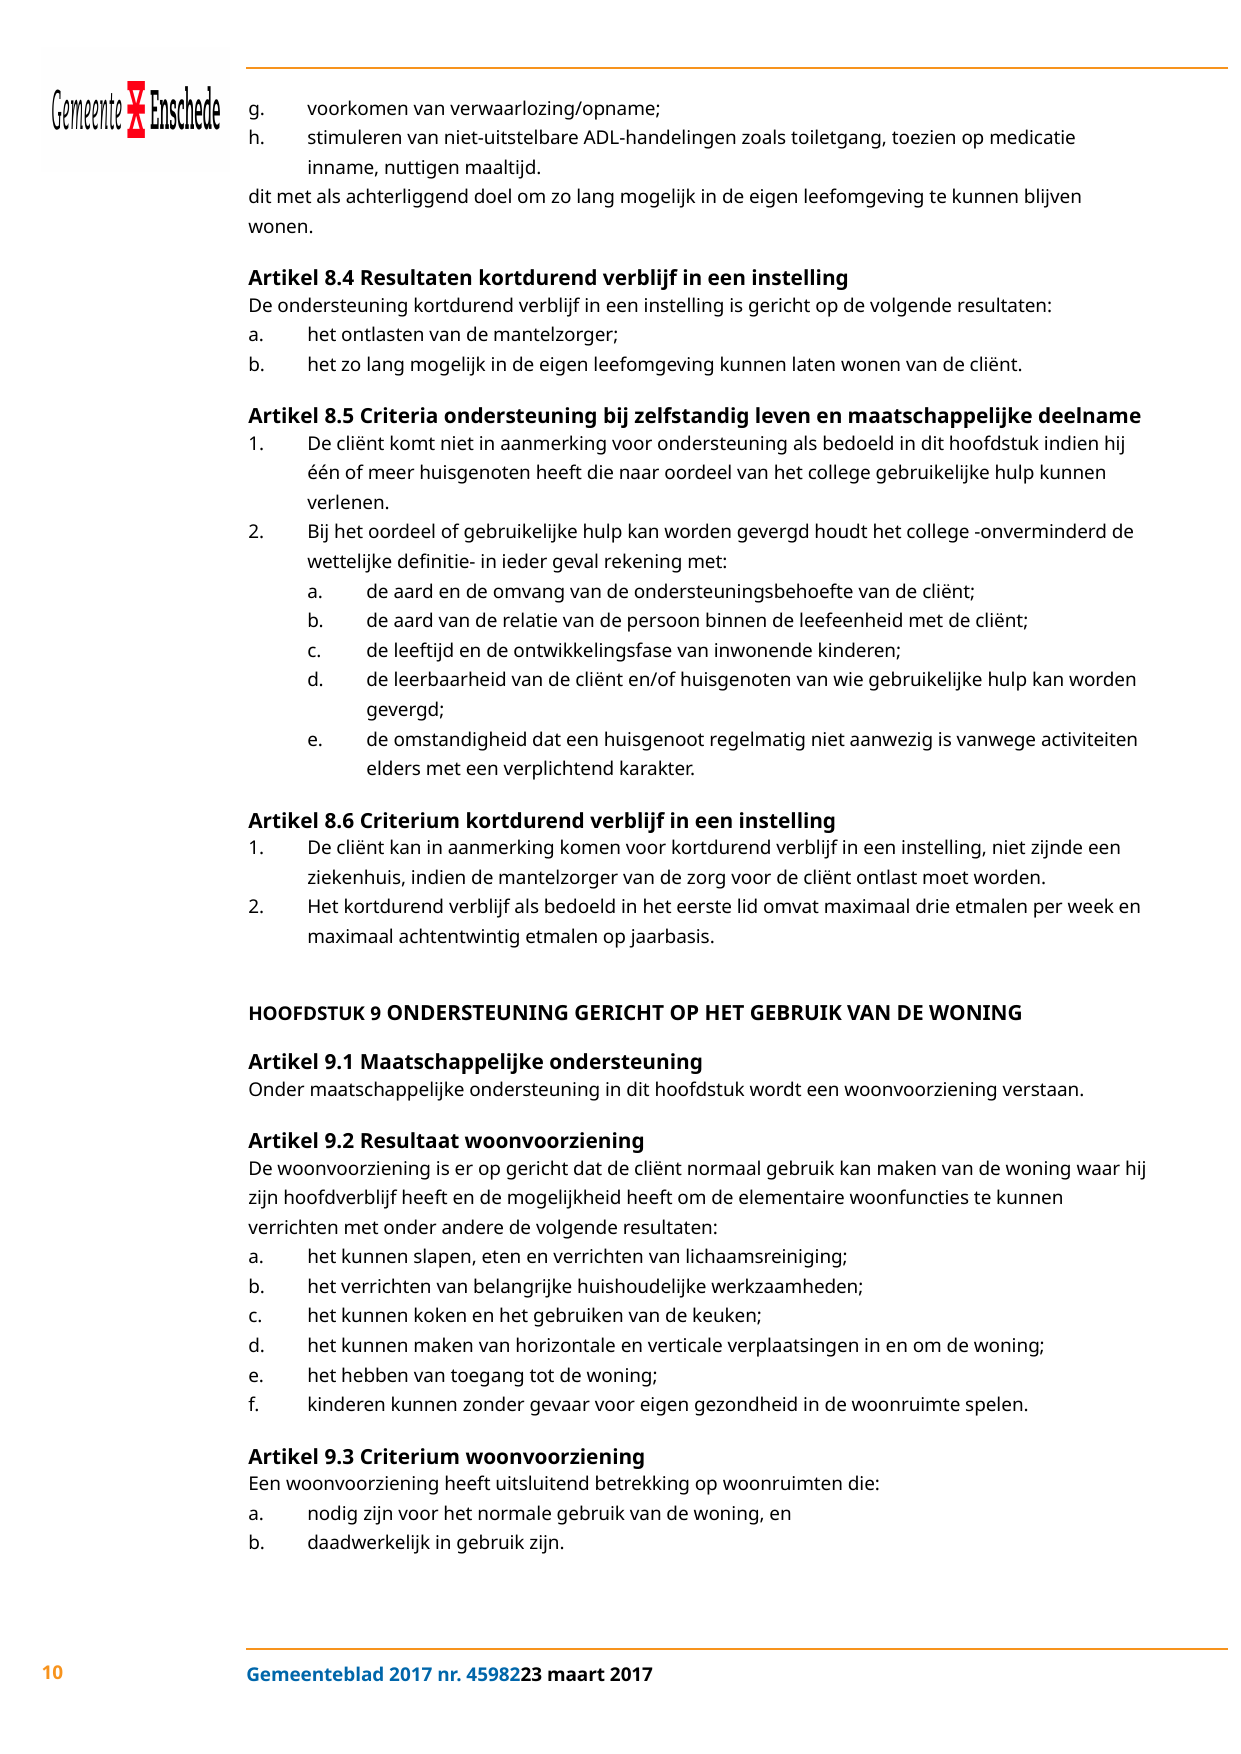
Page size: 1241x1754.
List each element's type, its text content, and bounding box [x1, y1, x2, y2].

list de aard en de omvang van de ondersteuningsbehoefte van de cliënt; [307, 578, 1152, 604]
list daadwerkelijk in gebruik zijn. [248, 1529, 1152, 1555]
text Artikel 9.2 Resultaat woonvoorziening [248, 1126, 1152, 1155]
list het kunnen koken en het gebruiken van de keuken; [248, 1303, 1152, 1328]
picture [41, 47, 231, 172]
list Het kortdurend verblijf als bedoeld in het eerste lid omvat maximaal drie etmalen per week en maximaal achtentwintig etmalen op jaarbasis. [248, 893, 1152, 949]
list voorkomen van verwaarlozing/opname; [248, 95, 1152, 121]
text dit met als achterliggend doel om zo lang mogelijk in de eigen leefomgeving te kunnen blijven wonen. [248, 183, 1152, 239]
list het kunnen slapen, eten en verrichten van lichaamsreiniging; [248, 1243, 1152, 1269]
list het kunnen maken van horizontale en verticale verplaatsingen in en om de woning; [248, 1332, 1152, 1358]
list Bij het oordeel of gebruikelijke hulp kan worden gevergd houdt het college -onverminderd de wettelijke definitie- in ieder geval rekening met: [248, 519, 1152, 574]
list het hebben van toegang tot de woning; [248, 1362, 1152, 1388]
list De cliënt kan in aanmerking komen voor kortdurend verblijf in een instelling, niet zijnde een ziekenhuis, indien de mantelzorger van de zorg voor de cliënt ontlast moet worden. [248, 834, 1152, 889]
text De ondersteuning kortdurend verblijf in een instelling is gericht op de volgende resultaten: [248, 292, 1152, 318]
text Artikel 9.3 Criterium woonvoorziening [248, 1442, 1152, 1470]
list de leeftijd en de ontwikkelingsfase van inwonende kinderen; [307, 637, 1152, 663]
text Artikel 8.4 Resultaten kortdurend verblijf in een instelling [248, 263, 1152, 292]
text Een woonvoorziening heeft uitsluitend betrekking op woonruimten die: [248, 1470, 1152, 1496]
list het verrichten van belangrijke huishoudelijke werkzaamheden; [248, 1273, 1152, 1299]
list het ontlasten van de mantelzorger; [248, 322, 1152, 347]
list de omstandigheid dat een huisgenoot regelmatig niet aanwezig is vanwege activiteiten elders met een verplichtend karakter. [307, 726, 1152, 781]
text De woonvoorziening is er op gericht dat de cliënt normaal gebruik kan maken van de woning waar hij zijn hoofdverblijf heeft en de mogelijkheid heeft om de elementaire woonfuncties te kunnen verrichten met onder andere de volgende resultaten: [248, 1155, 1152, 1240]
text Onder maatschappelijke ondersteuning in dit hoofdstuk wordt een woonvoorziening verstaan. [248, 1076, 1152, 1102]
list de aard van de relatie van de persoon binnen de leefeenheid met de cliënt; [307, 607, 1152, 633]
list de leerbaarheid van de cliënt en/of huisgenoten van wie gebruikelijke hulp kan worden gevergd; [307, 667, 1152, 722]
list stimuleren van niet-uitstelbare ADL-handelingen zoals toiletgang, toezien op medicatie inname, nuttigen maaltijd. [248, 124, 1152, 180]
list De cliënt komt niet in aanmerking voor ondersteuning als bedoeld in dit hoofdstuk indien hij één of meer huisgenoten heeft die naar oordeel van het college gebruikelijke hulp kunnen verlenen. [248, 430, 1152, 515]
list nodig zijn voor het normale gebruik van de woning, en [248, 1500, 1152, 1526]
list kinderen kunnen zonder gevaar voor eigen gezondheid in de woonruimte spelen. [248, 1391, 1152, 1417]
text Artikel 8.5 Criteria ondersteuning bij zelfstandig leven en maatschappelijke deelname [248, 402, 1152, 430]
text Artikel 8.6 Criterium kortdurend verblijf in een instelling [248, 806, 1152, 834]
text HOOFDSTUK 9 ONDERSTEUNING GERICHT OP HET GEBRUIK VAN DE WONING [248, 998, 1152, 1027]
text Artikel 9.1 Maatschappelijke ondersteuning [248, 1047, 1152, 1076]
list het zo lang mogelijk in de eigen leefomgeving kunnen laten wonen van de cliënt. [248, 351, 1152, 377]
